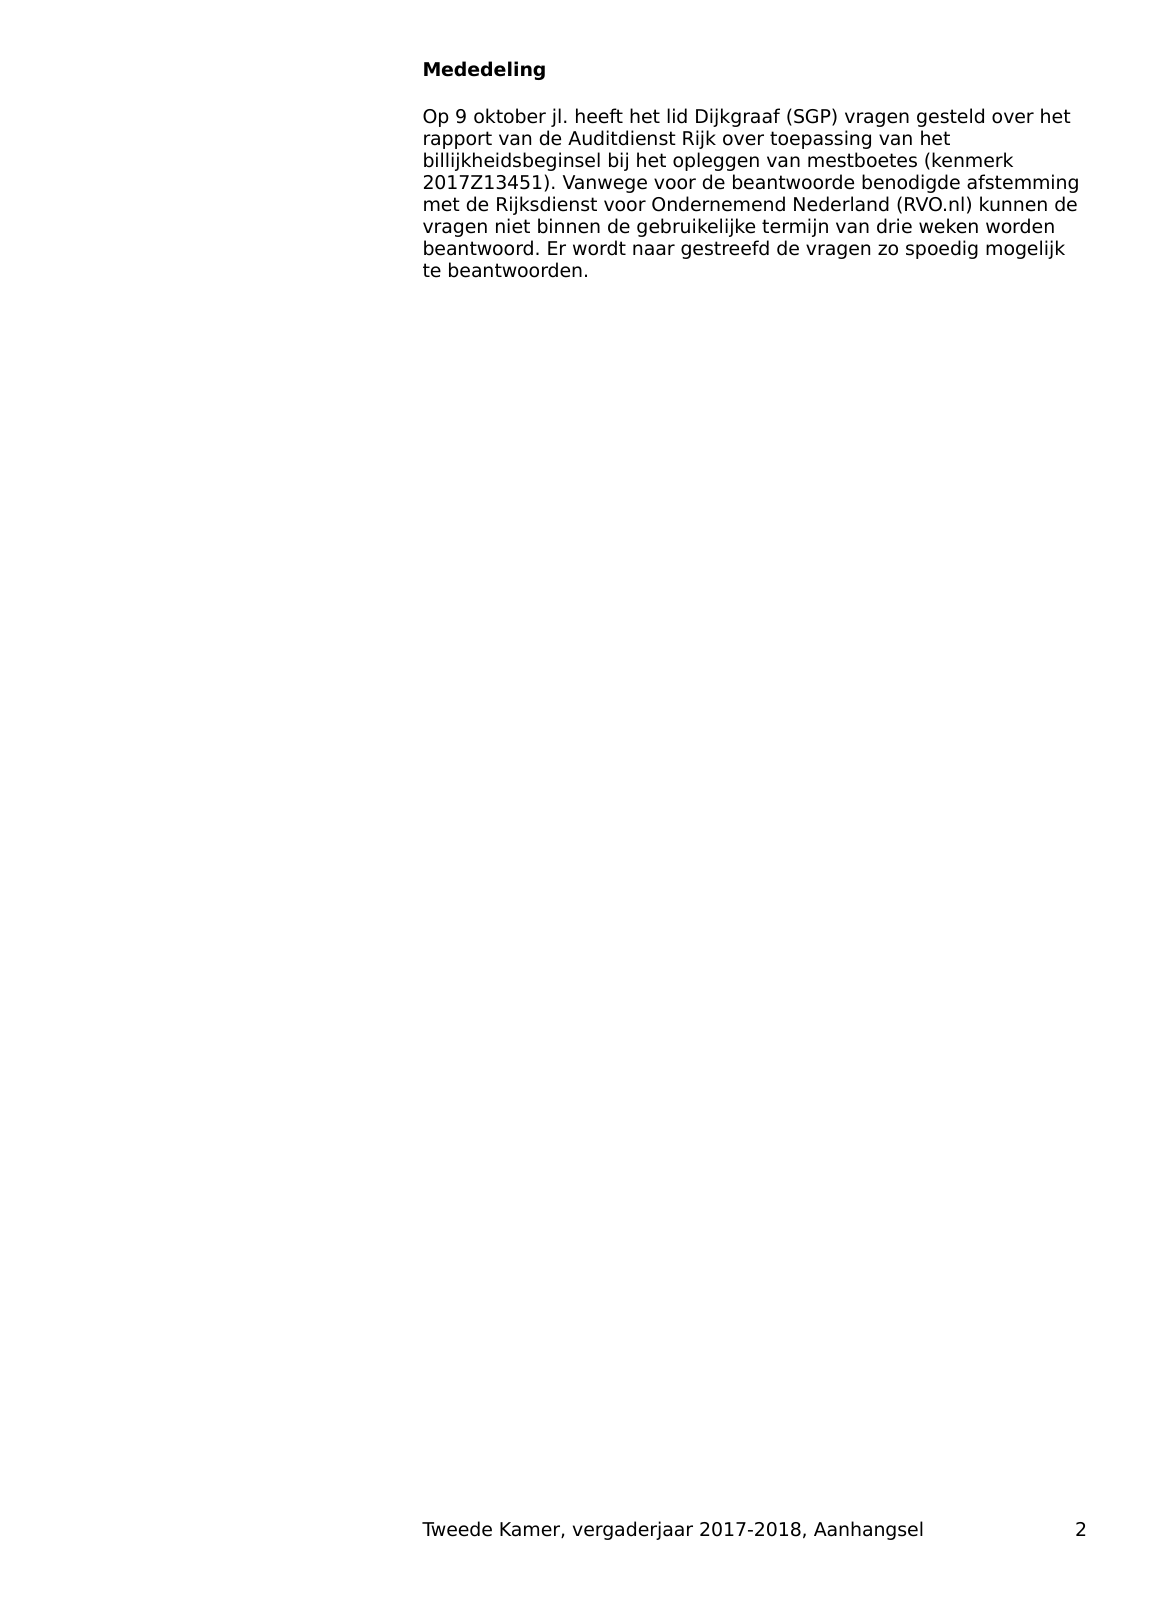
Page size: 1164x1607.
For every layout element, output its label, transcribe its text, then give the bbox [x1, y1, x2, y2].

subtitle Mededeling [422, 59, 1087, 81]
text Op 9 oktober jl. heeft het lid Dijkgraaf (SGP) vragen gesteld over het rapport van de Auditdienst Rijk over toepassing van het billijkheidsbeginsel bij het opleggen van mestboetes (kenmerk 2017Z13451). Vanwege voor de beantwoorde benodigde afstemming met de Rijksdienst voor Ondernemend Nederland (RVO.nl) kunnen de vragen niet binnen de gebruikelijke termijn van drie weken worden beantwoord. Er wordt naar gestreefd de vragen zo spoedig mogelijk te beantwoorden. [422, 106, 1087, 282]
